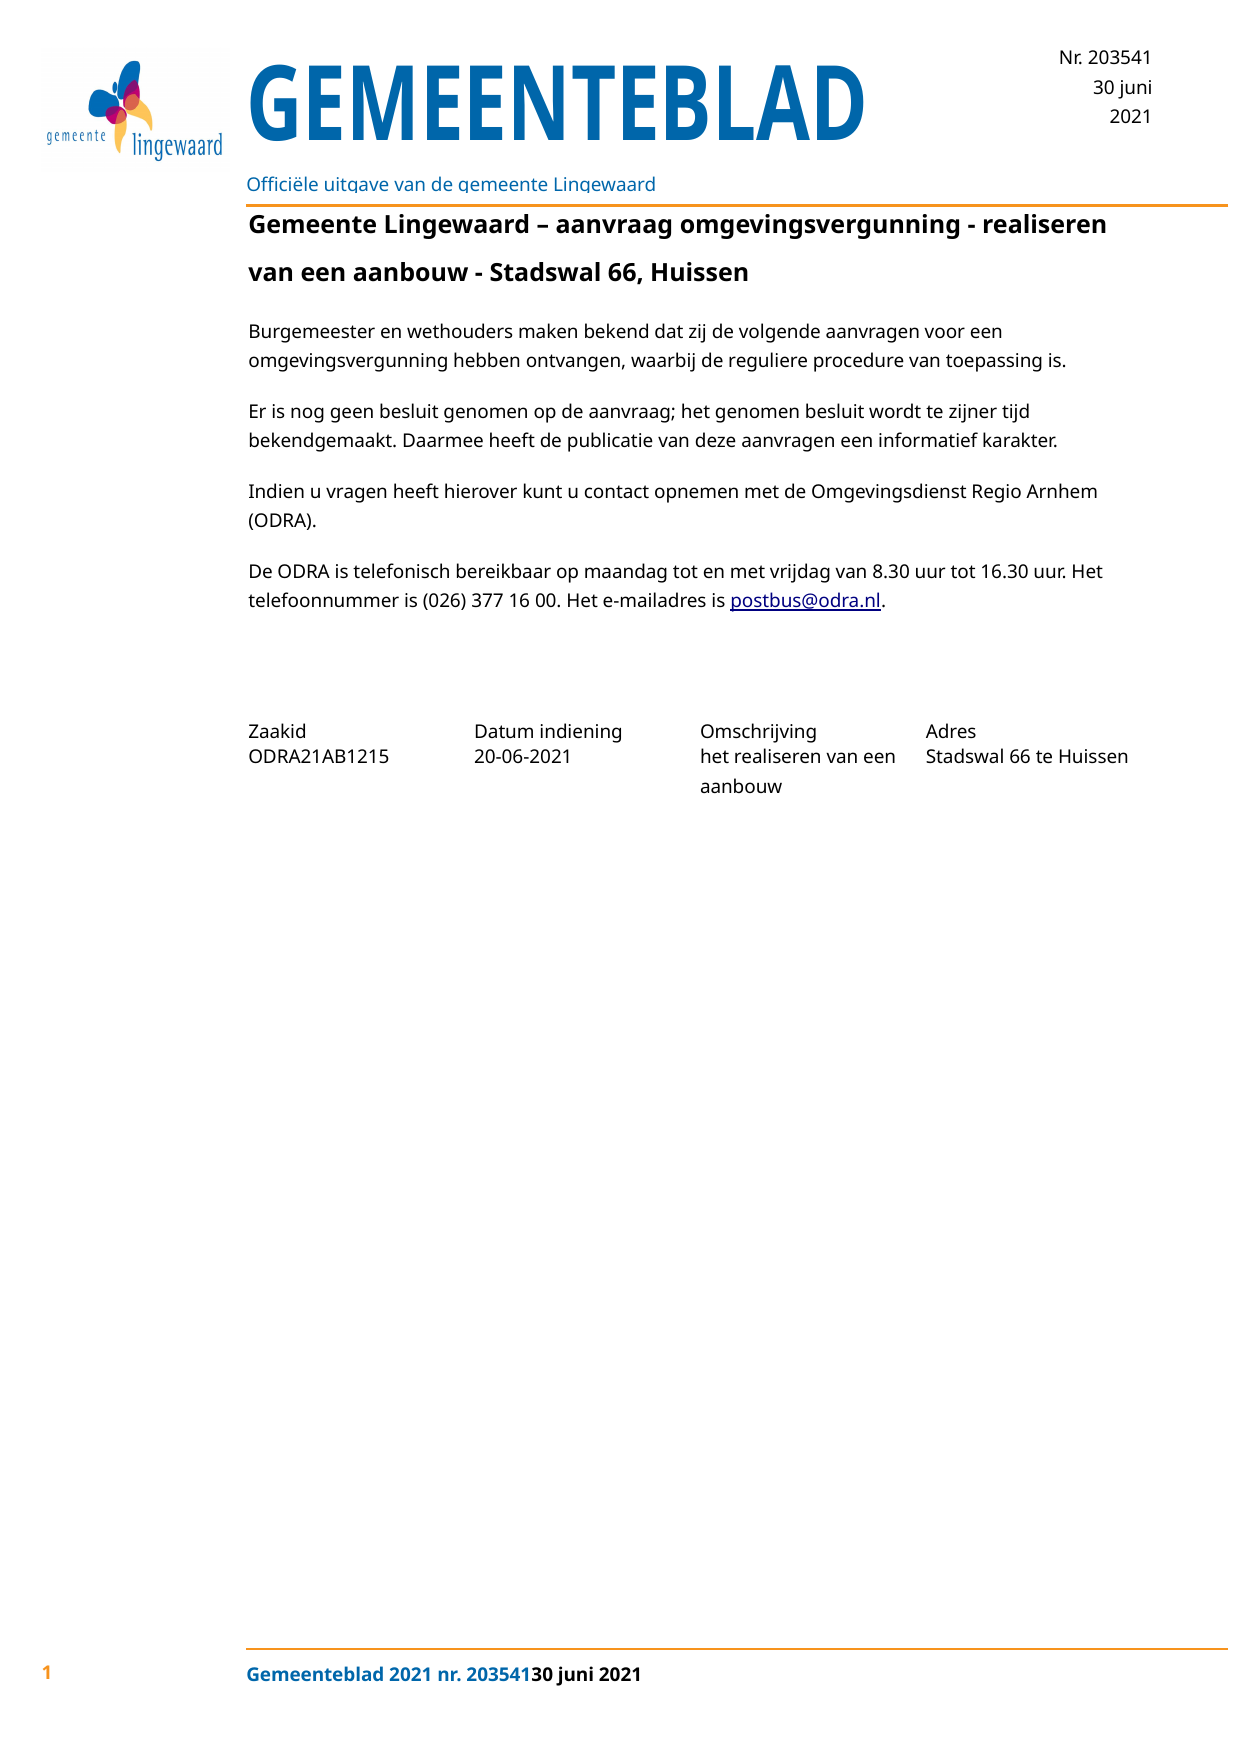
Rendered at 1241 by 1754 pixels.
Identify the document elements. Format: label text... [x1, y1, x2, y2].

table_cell 20-06-2021 [474, 744, 700, 799]
picture [41, 47, 231, 172]
table_header Omschrijving [700, 718, 926, 744]
table_cell ODRA21AB1215 [248, 744, 474, 799]
text De ODRA is telefonisch bereikbaar op maandag tot en met vrijdag van 8.30 uur tot 16.30 uur. Het telefoonnummer is (026) 377 16 00. Het e-mailadres is postbus@odra.nl. [248, 558, 1152, 613]
text Er is nog geen besluit genomen op de aanvraag; het genomen besluit wordt te zijner tijd bekendgemaakt. Daarmee heeft de publicatie van deze aanvragen een informatief karakter. [248, 398, 1152, 453]
table_header Datum indiening [474, 718, 700, 744]
table_header Adres [926, 718, 1152, 744]
table_header Zaakid [248, 718, 474, 744]
text Burgemeester en wethouders maken bekend dat zij de volgende aanvragen voor een omgevingsvergunning hebben ontvangen, waarbij de reguliere procedure van toepassing is. [248, 318, 1152, 373]
table_cell Stadswal 66 te Huissen [926, 744, 1152, 799]
table_cell het realiseren van een aanbouw [700, 744, 926, 799]
text Indien u vragen heeft hierover kunt u contact opnemen met de Omgevingsdienst Regio Arnhem (ODRA). [248, 478, 1152, 533]
text Gemeente Lingewaard – aanvraag omgevingsvergunning - realiseren van een aanbouw - Stadswal 66, Huissen [248, 207, 1152, 288]
